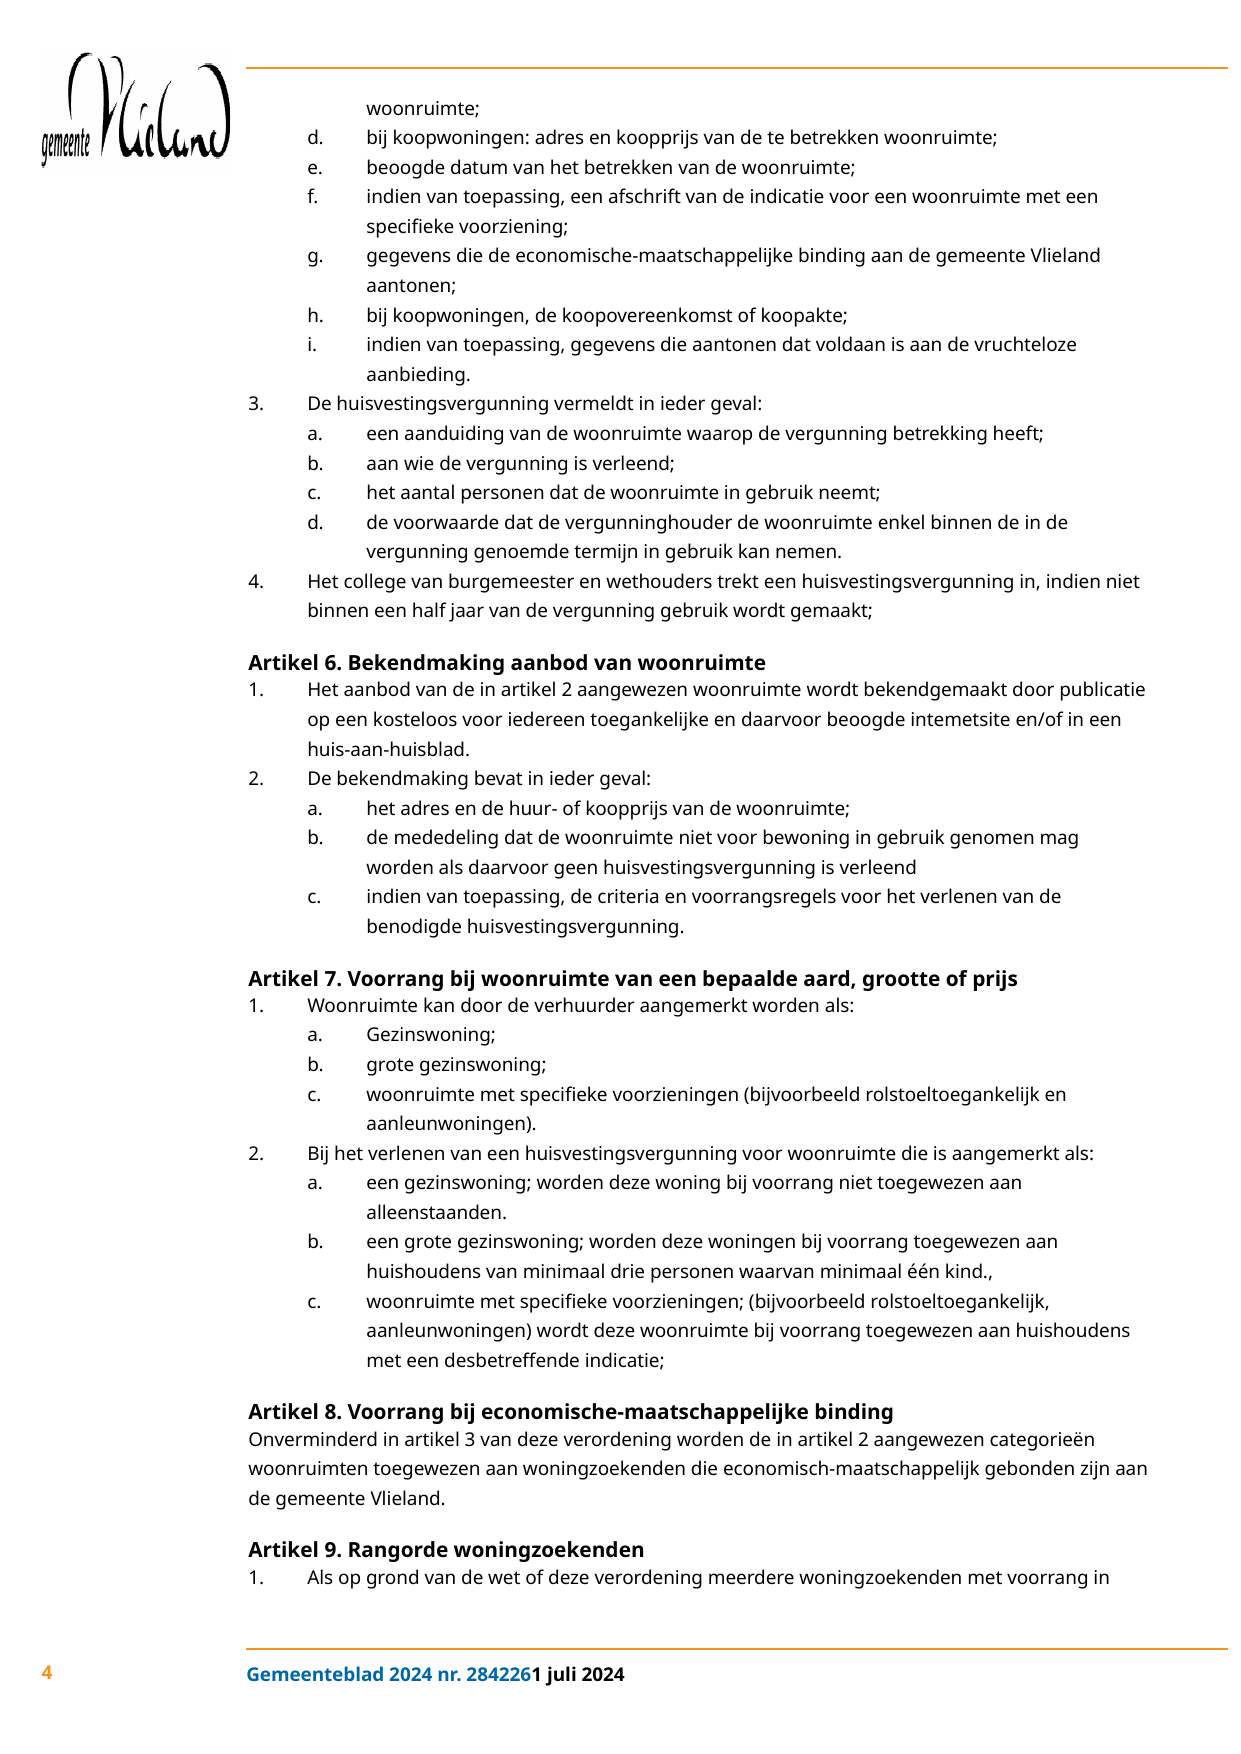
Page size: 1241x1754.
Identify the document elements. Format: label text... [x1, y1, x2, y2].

list De bekendmaking bevat in ieder geval: [248, 765, 1152, 791]
list De huisvestingsvergunning vermeldt in ieder geval: [248, 391, 1152, 416]
list indien van toepassing, de criteria en voorrangsregels voor het verlenen van de benodigde huisvestingsvergunning. [307, 884, 1152, 939]
list Het college van burgemeester en wethouders trekt een huisvestingsvergunning in, indien niet binnen een half jaar van de vergunning gebruik wordt gemaakt; [248, 568, 1152, 623]
list een aanduiding van de woonruimte waarop de vergunning betrekking heeft; [307, 420, 1152, 446]
list Bij het verlenen van een huisvestingsvergunning voor woonruimte die is aangemerkt als: [248, 1140, 1152, 1166]
list woonruimte; [307, 95, 1152, 121]
list een grote gezinswoning; worden deze woningen bij voorrang toegewezen aan huishoudens van minimaal drie personen waarvan minimaal één kind., [307, 1229, 1152, 1284]
list Gezinswoning; [307, 1022, 1152, 1047]
list Woonruimte kan door de verhuurder aangemerkt worden als: [248, 992, 1152, 1018]
list bij koopwoningen, de koopovereenkomst of koopakte; [307, 302, 1152, 328]
list Het aanbod van de in artikel 2 aangewezen woonruimte wordt bekendgemaakt door publicatie op een kosteloos voor iedereen toegankelijke en daarvoor beoogde intemetsite en/of in een huis-aan-huisblad. [248, 677, 1152, 761]
list beoogde datum van het betrekken van de woonruimte; [307, 154, 1152, 180]
list de mededeling dat de woonruimte niet voor bewoning in gebruik genomen mag worden als daarvoor geen huisvestingsvergunning is verleend [307, 824, 1152, 880]
text Artikel 7. Voorrang bij woonruimte van een bepaalde aard, grootte of prijs [248, 964, 1152, 992]
text Artikel 9. Rangorde woningzoekenden [248, 1536, 1152, 1564]
list een gezinswoning; worden deze woning bij voorrang niet toegewezen aan alleenstaanden. [307, 1169, 1152, 1225]
list Als op grond van de wet of deze verordening meerdere woningzoekenden met voorrang in [248, 1564, 1152, 1590]
picture [41, 47, 231, 172]
list grote gezinswoning; [307, 1051, 1152, 1077]
list woonruimte met specifieke voorzieningen (bijvoorbeeld rolstoeltoegankelijk en aanleunwoningen). [307, 1081, 1152, 1136]
list de voorwaarde dat de vergunninghouder de woonruimte enkel binnen de in de vergunning genoemde termijn in gebruik kan nemen. [307, 509, 1152, 564]
text Artikel 8. Voorrang bij economische-maatschappelijke binding [248, 1397, 1152, 1426]
text Onverminderd in artikel 3 van deze verordening worden de in artikel 2 aangewezen categorieën woonruimten toegewezen aan woningzoekenden die economisch-maatschappelijk gebonden zijn aan de gemeente Vlieland. [248, 1426, 1152, 1511]
list gegevens die de economische-maatschappelijke binding aan de gemeente Vlieland aantonen; [307, 243, 1152, 298]
list aan wie de vergunning is verleend; [307, 450, 1152, 476]
list het aantal personen dat de woonruimte in gebruik neemt; [307, 479, 1152, 505]
text Artikel 6. Bekendmaking aanbod van woonruimte [248, 648, 1152, 677]
list het adres en de huur- of koopprijs van de woonruimte; [307, 795, 1152, 821]
list bij koopwoningen: adres en koopprijs van de te betrekken woonruimte; [307, 124, 1152, 150]
list woonruimte met specifieke voorzieningen; (bijvoorbeeld rolstoeltoegankelijk, aanleunwoningen) wordt deze woonruimte bij voorrang toegewezen aan huishoudens met een desbetreffende indicatie; [307, 1288, 1152, 1373]
list indien van toepassing, een afschrift van de indicatie voor een woonruimte met een specifieke voorziening; [307, 183, 1152, 239]
list indien van toepassing, gegevens die aantonen dat voldaan is aan de vruchteloze aanbieding. [307, 331, 1152, 387]
